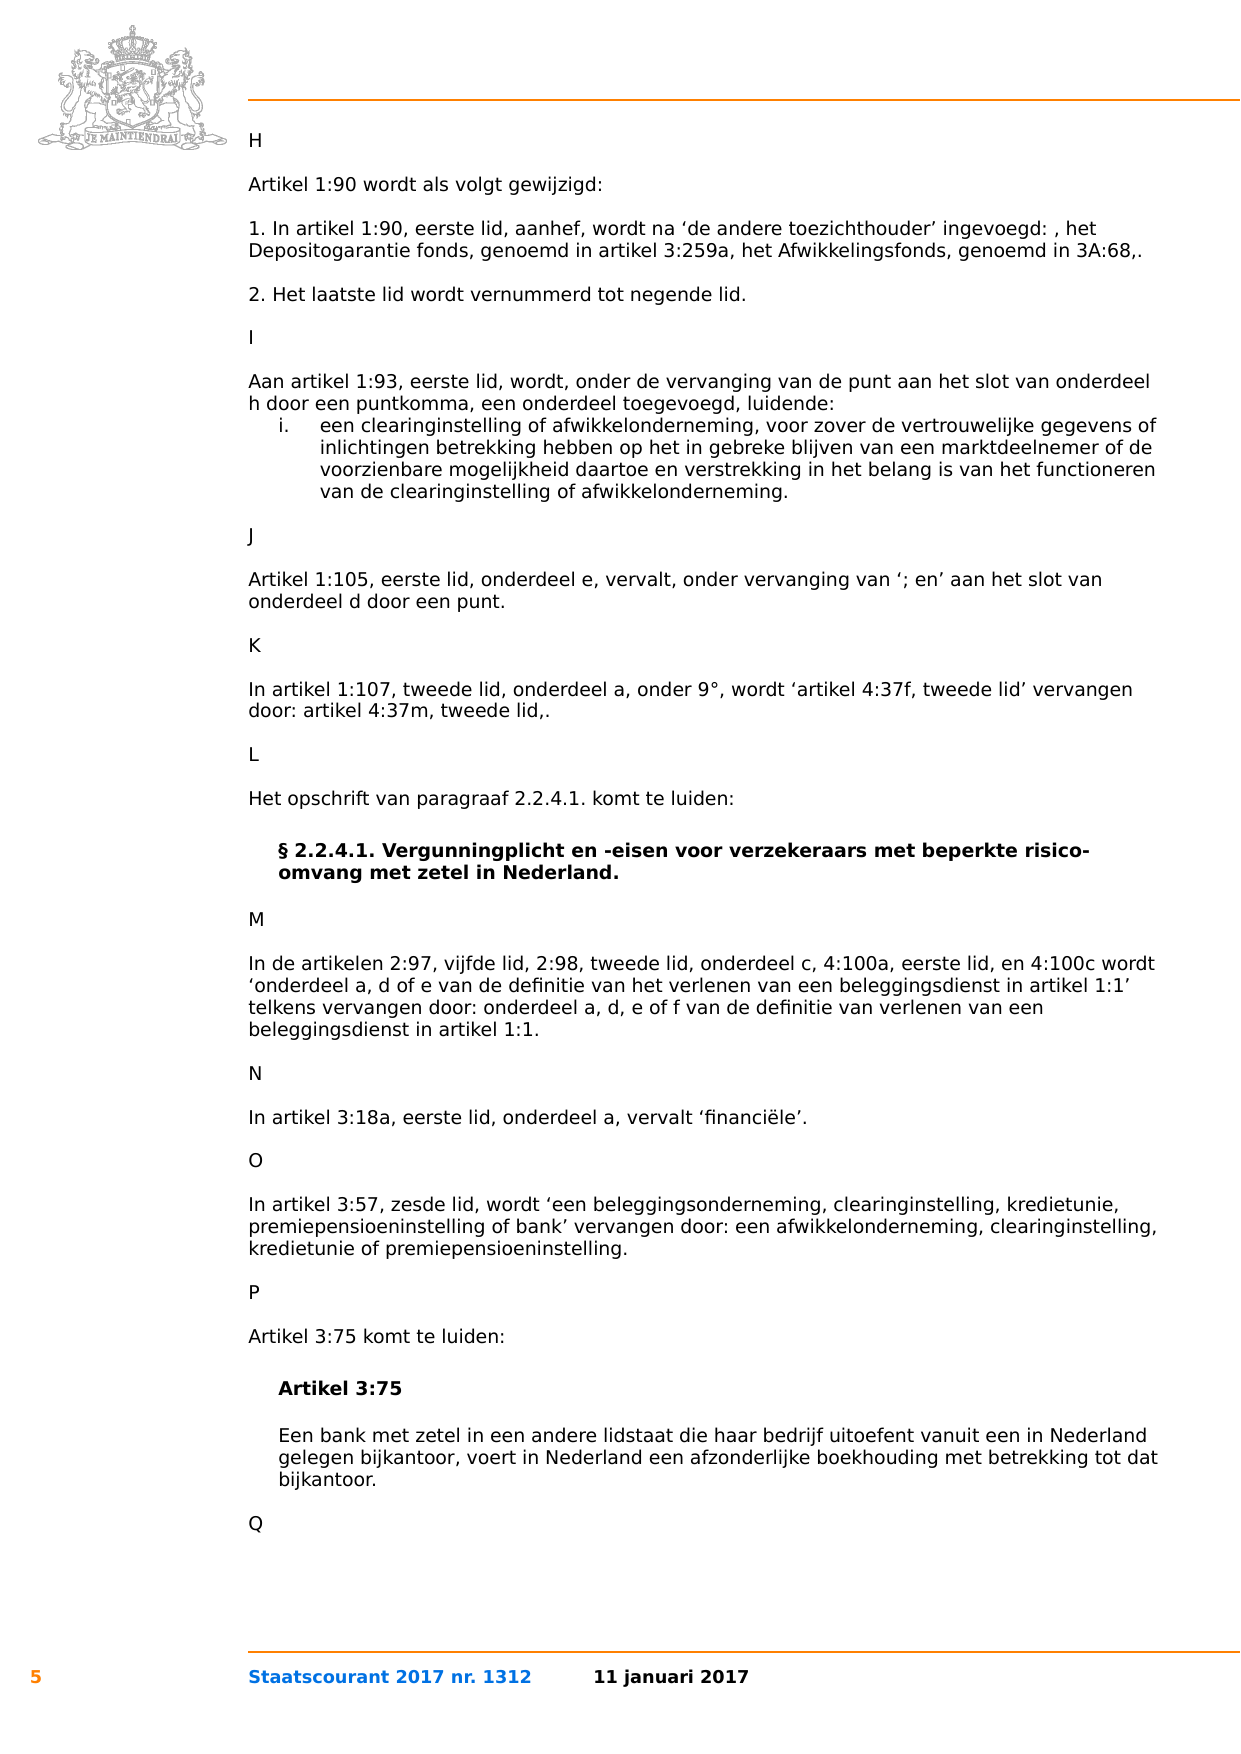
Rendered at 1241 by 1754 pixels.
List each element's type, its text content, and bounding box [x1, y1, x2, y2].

text Q [248, 1513, 1163, 1535]
subtitle § 2.2.4.1. Vergunningplicht en -eisen voor verzekeraars met beperkte risico-omvang met zetel in Nederland. [278, 840, 1163, 884]
text J [248, 525, 1163, 547]
text O [248, 1150, 1163, 1172]
text Aan artikel 1:93, eerste lid, wordt, onder de vervanging van de punt aan het slot van onderdeel h door een puntkomma, een onderdeel toegevoegd, luidende: [248, 371, 1163, 415]
text Artikel 3:75 komt te luiden: [248, 1326, 1163, 1348]
text M [248, 909, 1163, 931]
text 1. In artikel 1:90, eerste lid, aanhef, wordt na ‘de andere toezichthouder’ ingevoegd: , het Depositogarantie fonds, genoemd in artikel 3:259a, het Afwikkelingsfonds, genoemd in 3A:68,. [248, 218, 1163, 262]
text L [248, 744, 1163, 766]
subtitle Artikel 3:75 [278, 1378, 1163, 1400]
text 2. Het laatste lid wordt vernummerd tot negende lid. [248, 283, 1163, 305]
text Artikel 1:90 wordt als volgt gewijzigd: [248, 174, 1163, 196]
text i. een clearinginstelling of afwikkelonderneming, voor zover de vertrouwelijke gegevens of inlichtingen betrekking hebben op het in gebreke blijven van een marktdeelnemer of de voorzienbare mogelijkheid daartoe en verstrekking in het belang is van het functioneren van de clearinginstelling of afwikkelonderneming. [278, 415, 1163, 503]
text Het opschrift van paragraaf 2.2.4.1. komt te luiden: [248, 788, 1163, 810]
text In artikel 3:18a, eerste lid, onderdeel a, vervalt ‘financiële’. [248, 1107, 1163, 1128]
text K [248, 634, 1163, 657]
text In de artikelen 2:97, vijfde lid, 2:98, tweede lid, onderdeel c, 4:100a, eerste lid, en 4:100c wordt ‘onderdeel a, d of e van de definitie van het verlenen van een beleggingsdienst in artikel 1:1’ telkens vervangen door: onderdeel a, d, e of f van de definitie van verlenen van een beleggingsdienst in artikel 1:1. [248, 953, 1163, 1041]
text Artikel 1:105, eerste lid, onderdeel e, vervalt, onder vervanging van ‘; en’ aan het slot van onderdeel d door een punt. [248, 569, 1163, 613]
text I [248, 327, 1163, 349]
text In artikel 3:57, zesde lid, wordt ‘een beleggingsonderneming, clearinginstelling, kredietunie, premiepensioeninstelling of bank’ vervangen door: een afwikkelonderneming, clearinginstelling, kredietunie of premiepensioeninstelling. [248, 1194, 1163, 1260]
picture [38, 25, 227, 150]
text P [248, 1282, 1163, 1304]
text H [248, 130, 1163, 152]
text N [248, 1063, 1163, 1085]
text Een bank met zetel in een andere lidstaat die haar bedrijf uitoefent vanuit een in Nederland gelegen bijkantoor, voert in Nederland een afzonderlijke boekhouding met betrekking tot dat bijkantoor. [278, 1425, 1163, 1491]
text In artikel 1:107, tweede lid, onderdeel a, onder 9°, wordt ‘artikel 4:37f, tweede lid’ vervangen door: artikel 4:37m, tweede lid,. [248, 678, 1163, 722]
